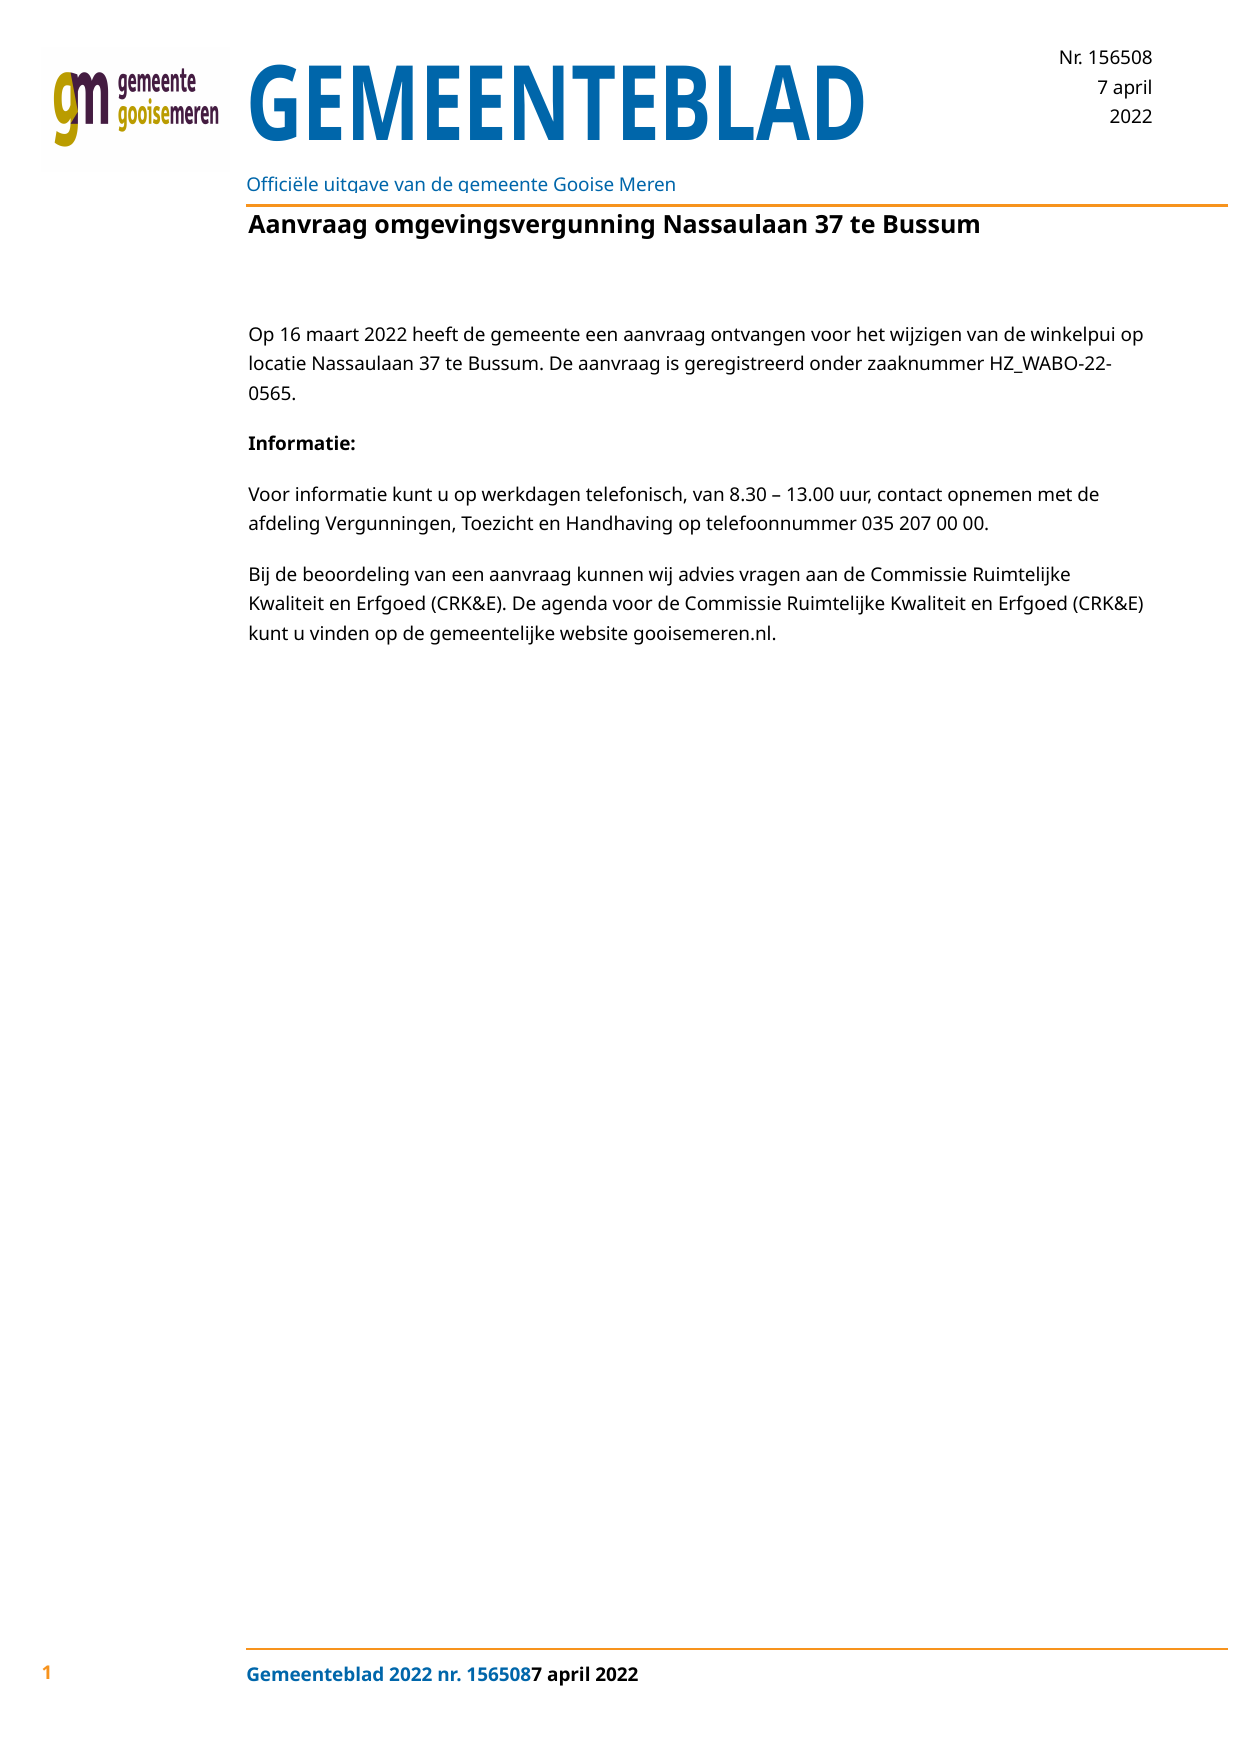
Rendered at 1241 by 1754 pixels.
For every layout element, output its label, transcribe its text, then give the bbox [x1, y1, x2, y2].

text Aanvraag omgevingsvergunning Nassaulaan 37 te Bussum [248, 207, 1152, 241]
text Informatie: [248, 430, 1152, 456]
text Voor informatie kunt u op werkdagen telefonisch, van 8.30 – 13.00 uur, contact opnemen met de afdeling Vergunningen, Toezicht en Handhaving op telefoonnummer 035 207 00 00. [248, 481, 1152, 536]
text Bij de beoordeling van een aanvraag kunnen wij advies vragen aan de Commissie Ruimtelijke Kwaliteit en Erfgoed (CRK&E). De agenda voor de Commissie Ruimtelijke Kwaliteit en Erfgoed (CRK&E) kunt u vinden op de gemeentelijke website gooisemeren.nl. [248, 561, 1152, 646]
picture [41, 47, 231, 172]
text Op 16 maart 2022 heeft de gemeente een aanvraag ontvangen voor het wijzigen van de winkelpui op locatie Nassaulaan 37 te Bussum. De aanvraag is geregistreerd onder zaaknummer HZ_WABO-22-0565. [248, 321, 1152, 406]
